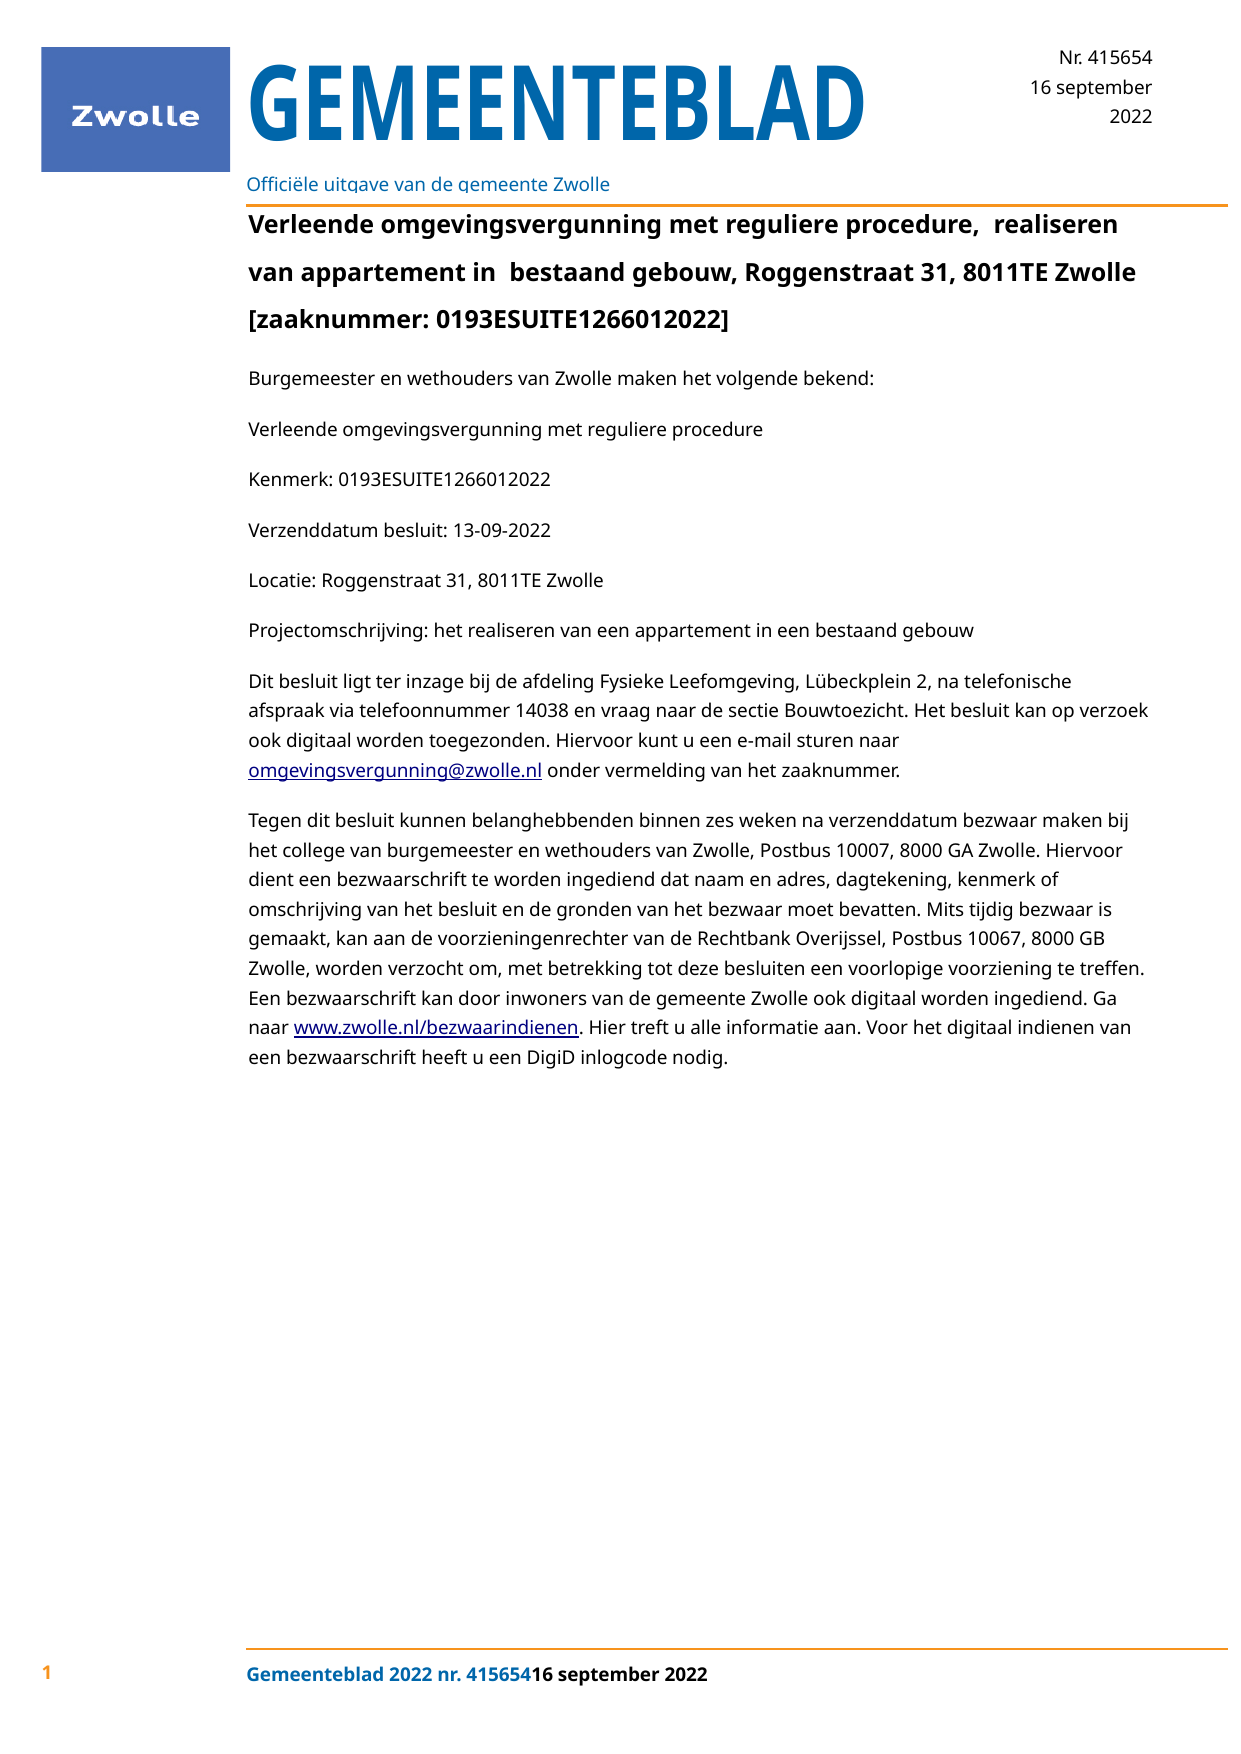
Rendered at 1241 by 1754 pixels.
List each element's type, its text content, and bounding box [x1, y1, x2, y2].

text Locatie: Roggenstraat 31, 8011TE Zwolle [248, 567, 1152, 593]
text Verleende omgevingsvergunning met reguliere procedure [248, 416, 1152, 442]
text Tegen dit besluit kunnen belanghebbenden binnen zes weken na verzenddatum bezwaar maken bij het college van burgemeester en wethouders van Zwolle, Postbus 10007, 8000 GA Zwolle. Hiervoor dient een bezwaarschrift te worden ingediend dat naam en adres, dagtekening, kenmerk of omschrijving van het besluit en de gronden van het bezwaar moet bevatten. Mits tijdig bezwaar is gemaakt, kan aan de voorzieningenrechter van de Rechtbank Overijssel, Postbus 10067, 8000 GB Zwolle, worden verzocht om, met betrekking tot deze besluiten een voorlopige voorziening te treffen. Een bezwaarschrift kan door inwoners van de gemeente Zwolle ook digitaal worden ingediend. Ga naar www.zwolle.nl/bezwaarindienen. Hier treft u alle informatie aan. Voor het digitaal indienen van een bezwaarschrift heeft u een DigiD inlogcode nodig. [248, 807, 1152, 1069]
text Burgemeester en wethouders van Zwolle maken het volgende bekend: [248, 366, 1152, 391]
text Dit besluit ligt ter inzage bij de afdeling Fysieke Leefomgeving, Lübeckplein 2, na telefonische afspraak via telefoonnummer 14038 en vraag naar de sectie Bouwtoezicht. Het besluit kan op verzoek ook digitaal worden toegezonden. Hiervoor kunt u een e-mail sturen naar omgevingsvergunning@zwolle.nl onder vermelding van het zaaknummer. [248, 668, 1152, 782]
picture [41, 47, 231, 172]
text Projectomschrijving: het realiseren van een appartement in een bestaand gebouw [248, 618, 1152, 643]
text Verleende omgevingsvergunning met reguliere procedure, realiseren van appartement in bestaand gebouw, Roggenstraat 31, 8011TE Zwolle [zaaknummer: 0193ESUITE1266012022] [248, 207, 1152, 336]
text Kenmerk: 0193ESUITE1266012022 [248, 466, 1152, 492]
text Verzenddatum besluit: 13-09-2022 [248, 517, 1152, 542]
